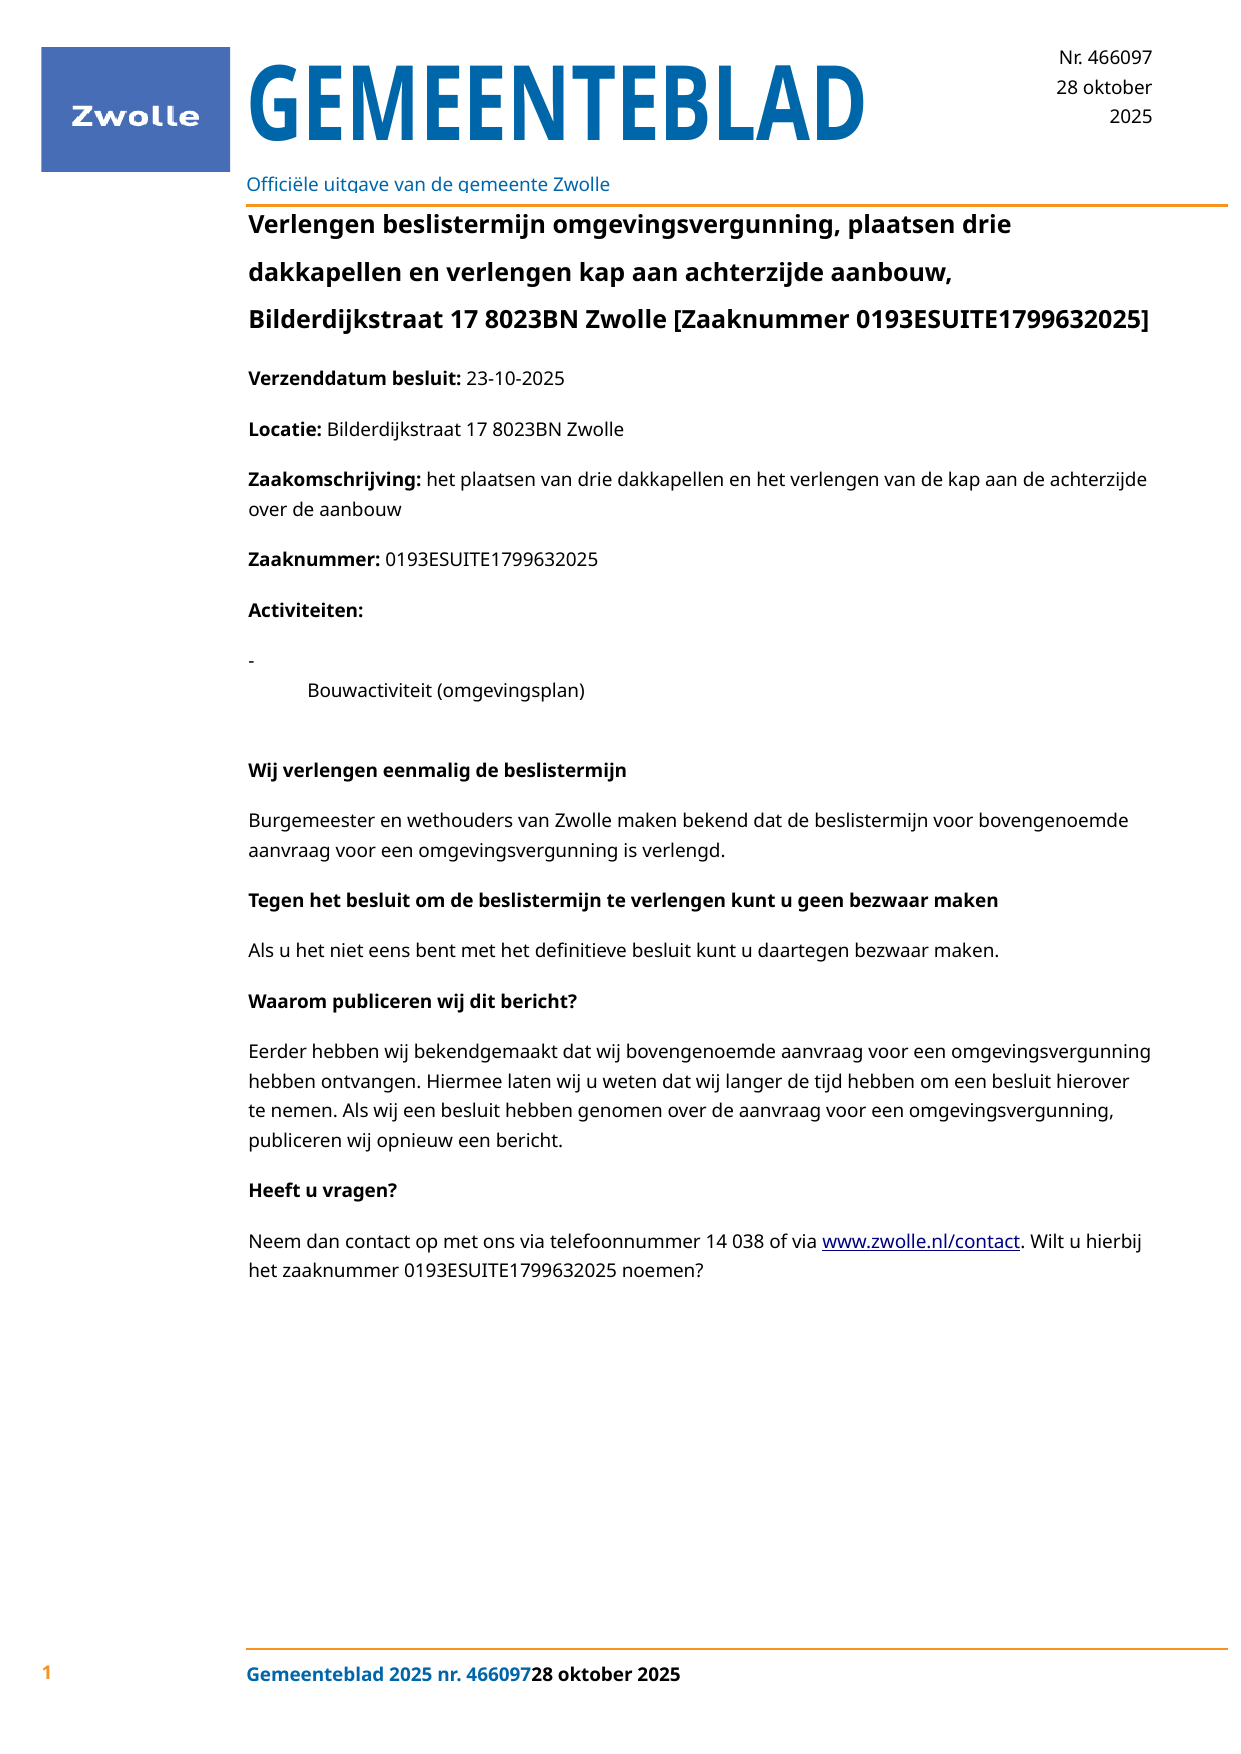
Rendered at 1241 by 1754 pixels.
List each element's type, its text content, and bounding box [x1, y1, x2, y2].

text Activiteiten: [248, 597, 1152, 622]
text Waarom publiceren wij dit bericht? [248, 988, 1152, 1014]
text Neem dan contact op met ons via telefoonnummer 14 038 of via www.zwolle.nl/contact. Wilt u hierbij het zaaknummer 0193ESUITE1799632025 noemen? [248, 1228, 1152, 1283]
text Heeft u vragen? [248, 1178, 1152, 1203]
text Verlengen beslistermijn omgevingsvergunning, plaatsen drie dakkapellen en verlengen kap aan achterzijde aanbouw, Bilderdijkstraat 17 8023BN Zwolle [Zaaknummer 0193ESUITE1799632025] [248, 207, 1152, 336]
picture [41, 47, 231, 172]
text Zaaknummer: 0193ESUITE1799632025 [248, 546, 1152, 572]
text Tegen het besluit om de beslistermijn te verlengen kunt u geen bezwaar maken [248, 887, 1152, 913]
text Zaakomschrijving: het plaatsen van drie dakkapellen en het verlengen van de kap aan de achterzijde over de aanbouw [248, 466, 1152, 522]
text Wij verlengen eenmalig de beslistermijn [248, 757, 1152, 782]
list Bouwactiviteit (omgevingsplan) [248, 677, 1152, 702]
text Burgemeester en wethouders van Zwolle maken bekend dat de beslistermijn voor bovengenoemde aanvraag voor een omgevingsvergunning is verlengd. [248, 807, 1152, 862]
text Eerder hebben wij bekendgemaakt dat wij bovengenoemde aanvraag voor een omgevingsvergunning hebben ontvangen. Hiermee laten wij u weten dat wij langer de tijd hebben om een besluit hierover te nemen. Als wij een besluit hebben genomen over de aanvraag voor een omgevingsvergunning, publiceren wij opnieuw een bericht. [248, 1038, 1152, 1153]
text Verzenddatum besluit: 23-10-2025 [248, 366, 1152, 391]
text Als u het niet eens bent met het definitieve besluit kunt u daartegen bezwaar maken. [248, 938, 1152, 963]
text Locatie: Bilderdijkstraat 17 8023BN Zwolle [248, 416, 1152, 442]
